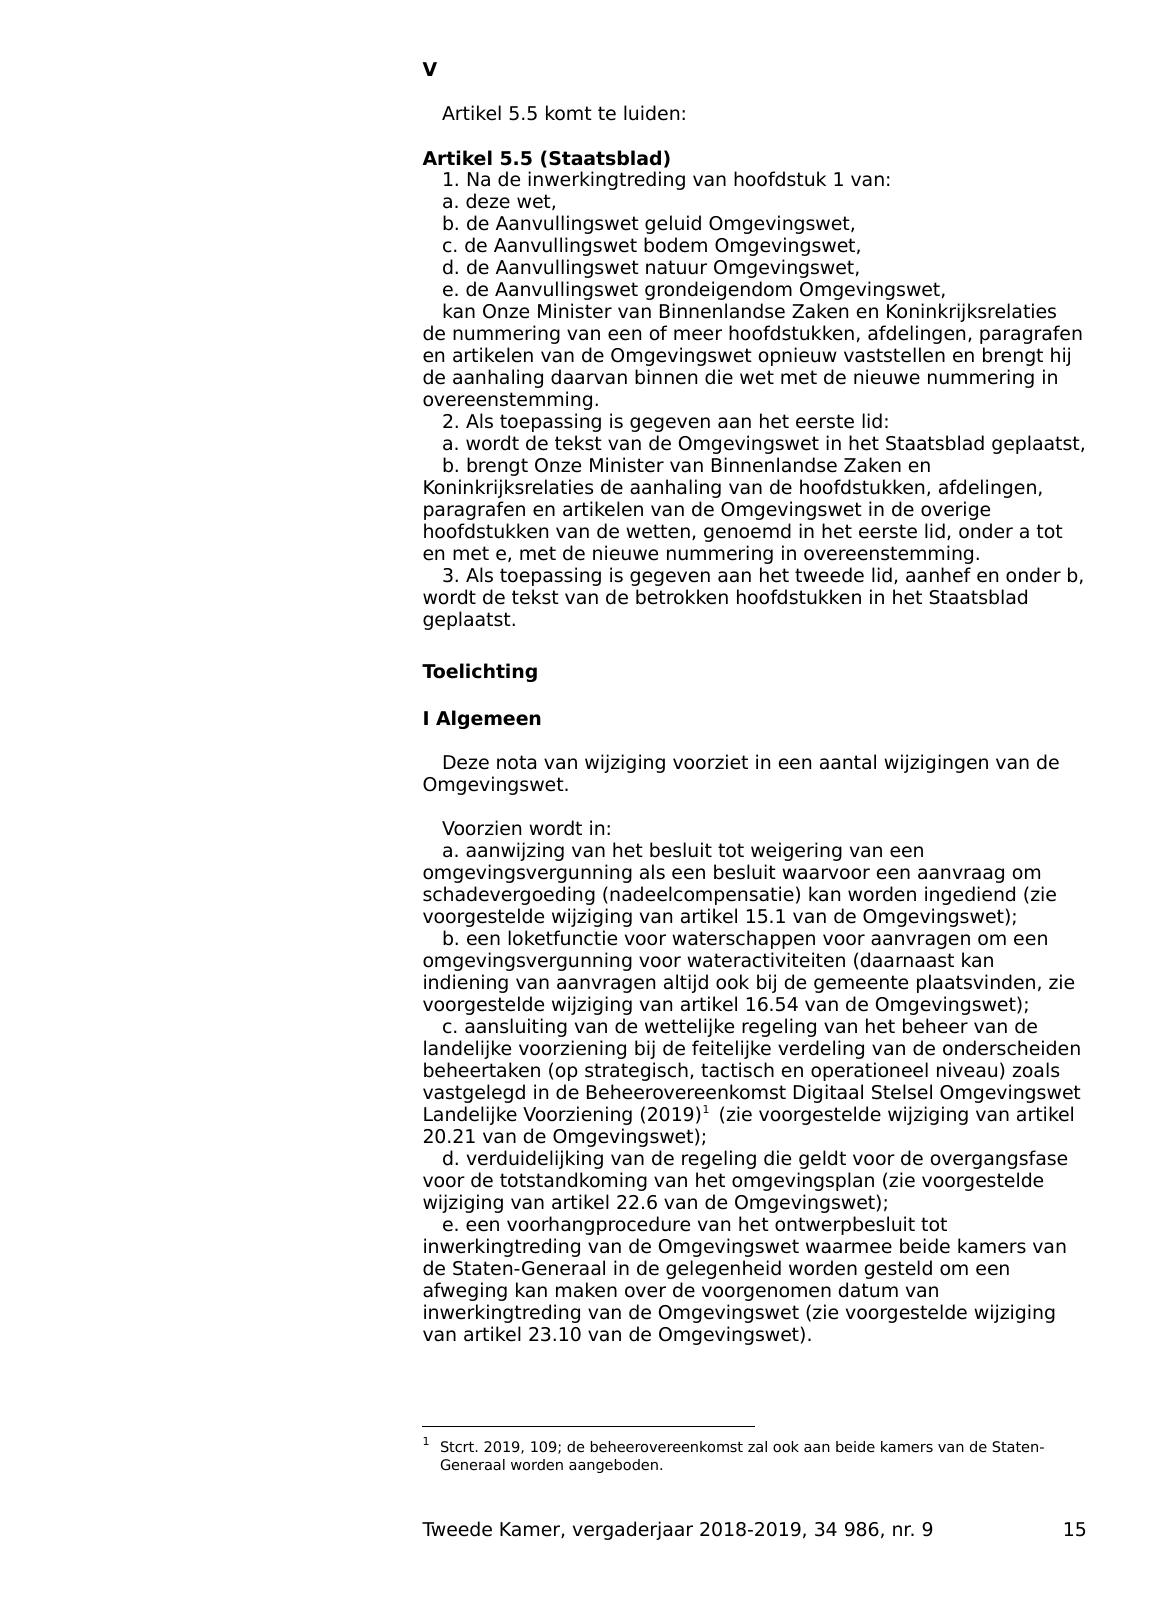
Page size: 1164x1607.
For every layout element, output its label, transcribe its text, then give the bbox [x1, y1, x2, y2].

subtitle I Algemeen [422, 708, 1087, 730]
text c. de Aanvullingswet bodem Omgevingswet, [422, 235, 1087, 257]
text b. een loketfunctie voor waterschappen voor aanvragen om een omgevingsvergunning voor wateractiviteiten (daarnaast kan indiening van aanvragen altijd ook bij de gemeente plaatsvinden, zie voorgestelde wijziging van artikel 16.54 van de Omgevingswet); [422, 928, 1087, 1016]
subtitle Artikel 5.5 (Staatsblad) [422, 147, 1087, 169]
text b. brengt Onze Minister van Binnenlandse Zaken en Koninkrijksrelaties de aanhaling van de hoofdstukken, afdelingen, paragrafen en artikelen van de Omgevingswet in de overige hoofdstukken van de wetten, genoemd in het eerste lid, onder a tot en met e, met de nieuwe nummering in overeenstemming. [422, 455, 1087, 565]
text c. aansluiting van de wettelijke regeling van het beheer van de landelijke voorziening bij de feitelijke verdeling van de onderscheiden beheertaken (op strategisch, tactisch en operationeel niveau) zoals vastgelegd in de Beheerovereenkomst Digitaal Stelsel Omgevingswet Landelijke Voorziening (2019) (zie voorgestelde wijziging van artikel 20.21 van de Omgevingswet); [422, 1016, 1087, 1148]
text e. een voorhangprocedure van het ontwerpbesluit tot inwerkingtreding van de Omgevingswet waarmee beide kamers van de Staten-Generaal in de gelegenheid worden gesteld om een afweging kan maken over de voorgenomen datum van inwerkingtreding van de Omgevingswet (zie voorgestelde wijziging van artikel 23.10 van de Omgevingswet). [422, 1214, 1087, 1346]
text Voorzien wordt in: [422, 818, 1087, 840]
text d. verduidelijking van de regeling die geldt voor de overgangsfase voor de totstandkoming van het omgevingsplan (zie voorgestelde wijziging van artikel 22.6 van de Omgevingswet); [422, 1148, 1087, 1214]
text e. de Aanvullingswet grondeigendom Omgevingswet, [422, 279, 1087, 301]
text Artikel 5.5 komt te luiden: [422, 103, 1087, 125]
text a. deze wet, [422, 191, 1087, 213]
text d. de Aanvullingswet natuur Omgevingswet, [422, 257, 1087, 279]
text kan Onze Minister van Binnenlandse Zaken en Koninkrijksrelaties de nummering van een of meer hoofdstukken, afdelingen, paragrafen en artikelen van de Omgevingswet opnieuw vaststellen en brengt hij de aanhaling daarvan binnen die wet met de nieuwe nummering in overeenstemming. [422, 301, 1087, 411]
subtitle Toelichting [422, 661, 1087, 683]
text 2. Als toepassing is gegeven aan het eerste lid: [422, 411, 1087, 433]
text a. wordt de tekst van de Omgevingswet in het Staatsblad geplaatst, [422, 433, 1087, 455]
text 3. Als toepassing is gegeven aan het tweede lid, aanhef en onder b, wordt de tekst van de betrokken hoofdstukken in het Staatsblad geplaatst. [422, 565, 1087, 631]
subtitle V [422, 59, 1087, 81]
text Stcrt. 2019, 109; de beheerovereenkomst zal ook aan beide kamers van de Staten-Generaal worden aangeboden. [422, 1435, 1087, 1474]
text Deze nota van wijziging voorziet in een aantal wijzigingen van de Omgevingswet. [422, 752, 1087, 796]
text 1. Na de inwerkingtreding van hoofdstuk 1 van: [422, 169, 1087, 191]
text b. de Aanvullingswet geluid Omgevingswet, [422, 213, 1087, 235]
text a. aanwijzing van het besluit tot weigering van een omgevingsvergunning als een besluit waarvoor een aanvraag om schadevergoeding (nadeelcompensatie) kan worden ingediend (zie voorgestelde wijziging van artikel 15.1 van de Omgevingswet); [422, 840, 1087, 928]
